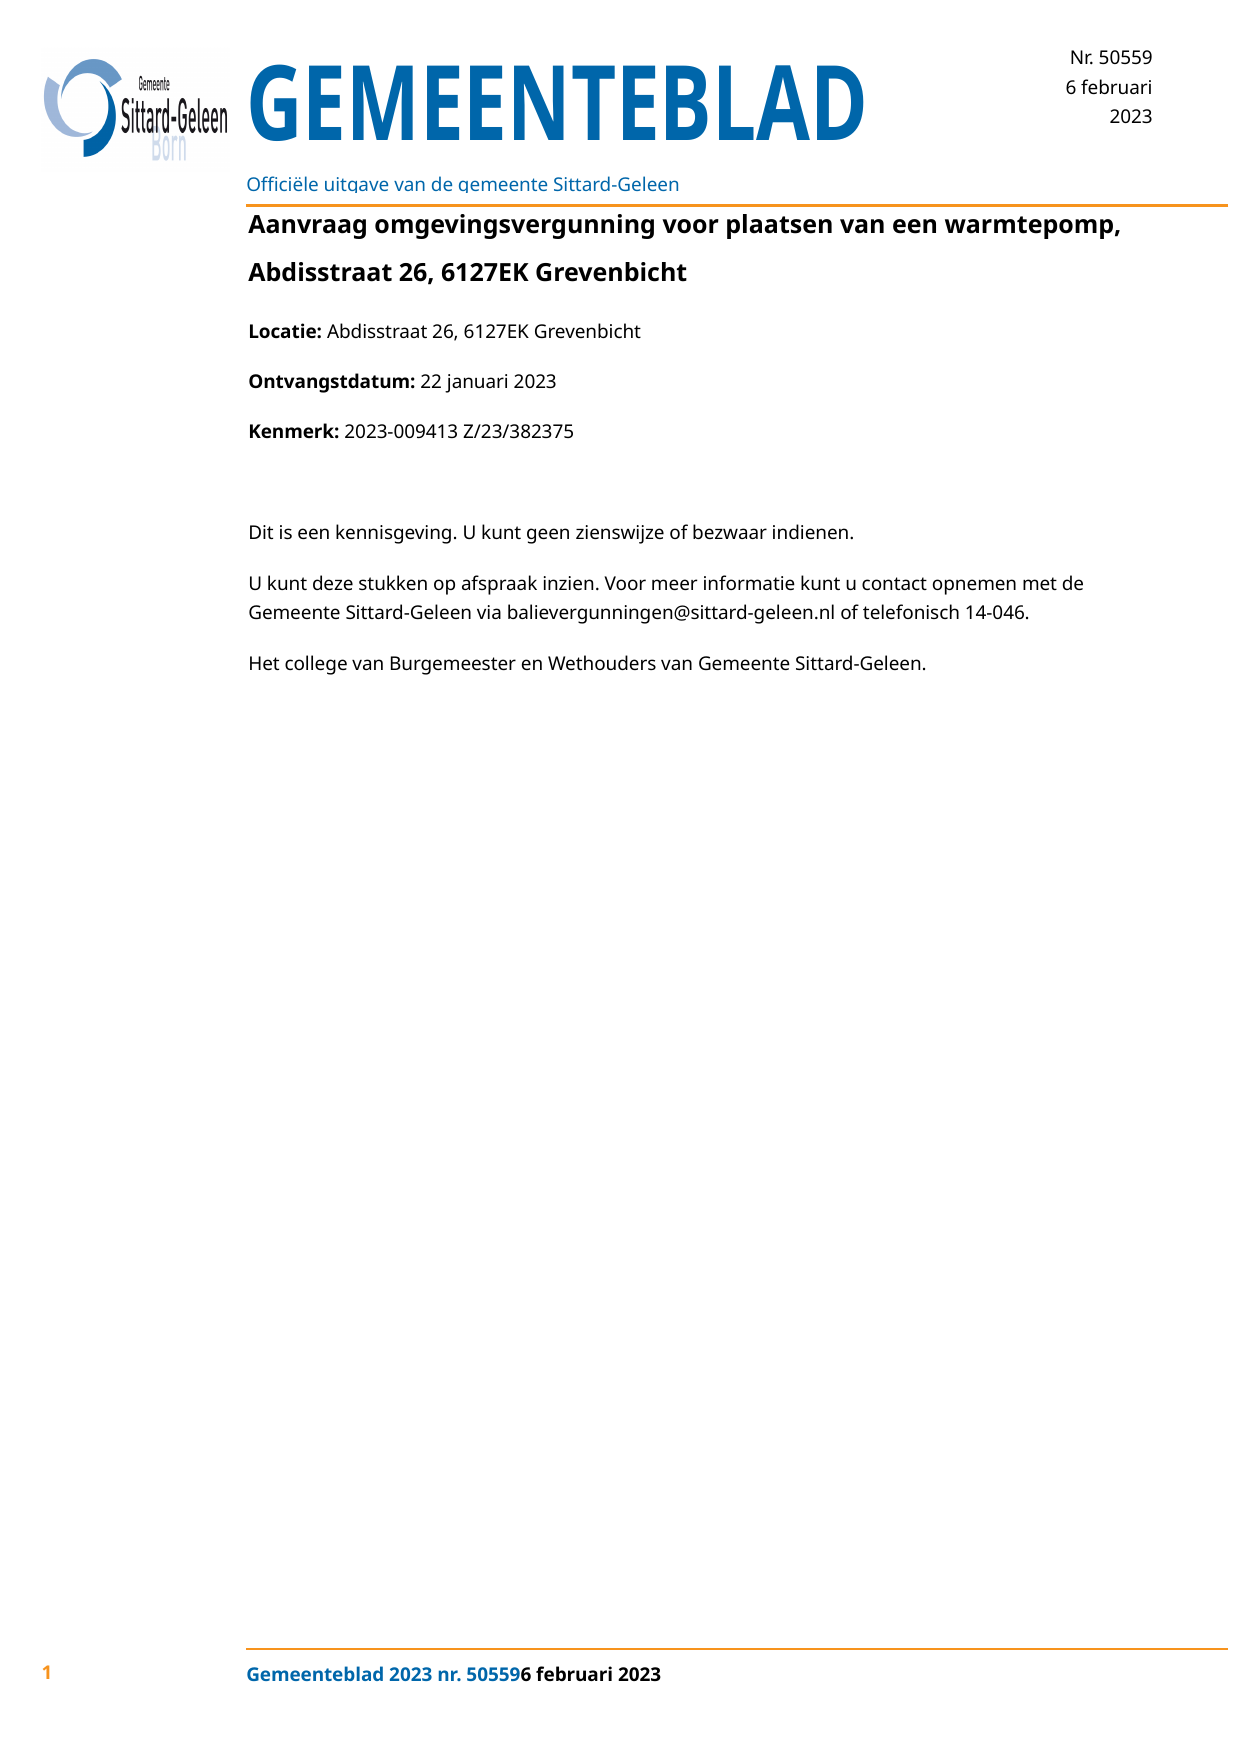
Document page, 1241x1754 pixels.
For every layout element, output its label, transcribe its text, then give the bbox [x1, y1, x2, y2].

text Kenmerk: 2023-009413 Z/23/382375 [248, 419, 1152, 444]
text Aanvraag omgevingsvergunning voor plaatsen van een warmtepomp, Abdisstraat 26, 6127EK Grevenbicht [248, 207, 1152, 288]
text Dit is een kennisgeving. U kunt geen zienswijze of bezwaar indienen. [248, 519, 1152, 545]
picture [41, 47, 231, 172]
text Locatie: Abdisstraat 26, 6127EK Grevenbicht [248, 318, 1152, 344]
text Ontvangstdatum: 22 januari 2023 [248, 368, 1152, 394]
text U kunt deze stukken op afspraak inzien. Voor meer informatie kunt u contact opnemen met de Gemeente Sittard-Geleen via balievergunningen@sittard-geleen.nl of telefonisch 14-046. [248, 570, 1152, 625]
text Het college van Burgemeester en Wethouders van Gemeente Sittard-Geleen. [248, 650, 1152, 676]
